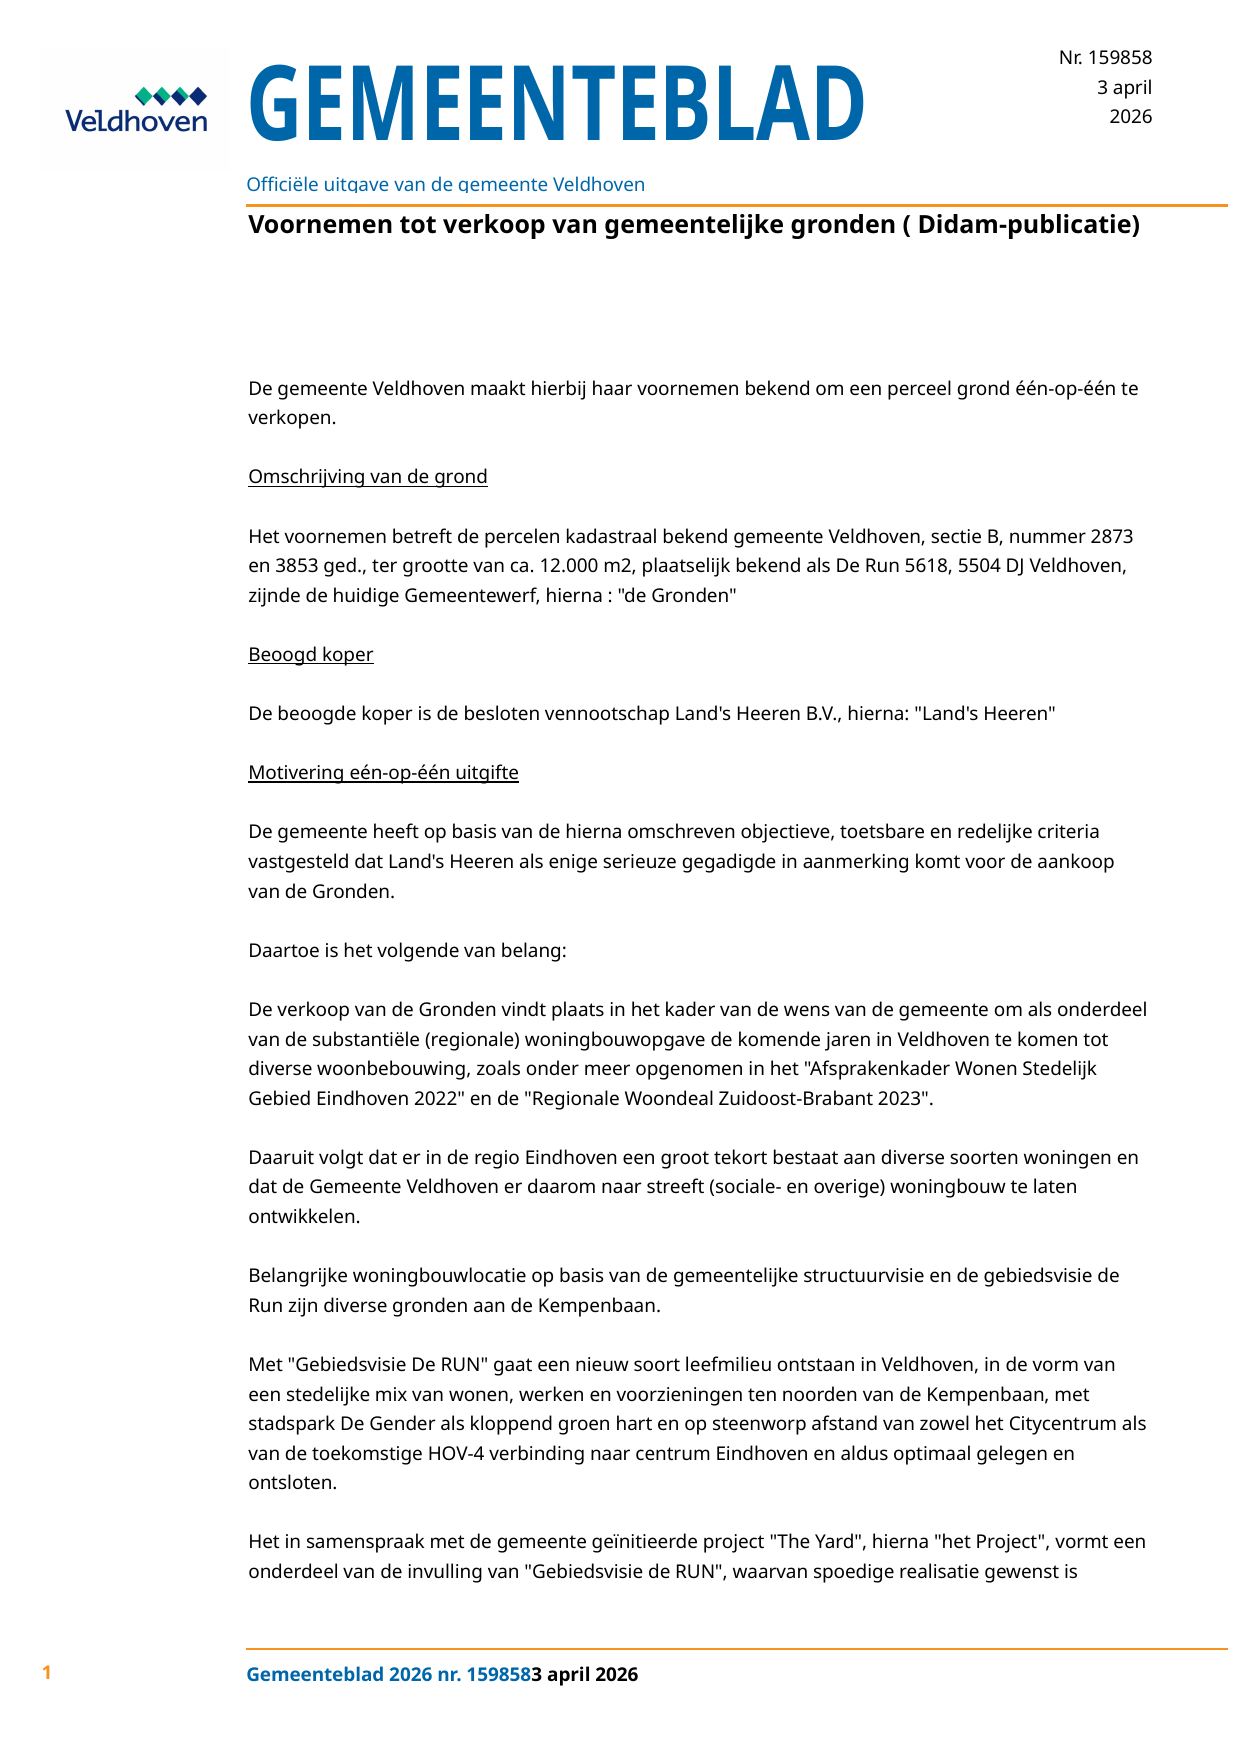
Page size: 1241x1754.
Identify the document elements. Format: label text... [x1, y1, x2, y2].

text De beoogde koper is de besloten vennootschap Land's Heeren B.V., hierna: "Land's Heeren" [248, 700, 1152, 726]
text De verkoop van de Gronden vindt plaats in het kader van de wens van de gemeente om als onderdeel van de substantiële (regionale) woningbouwopgave de komende jaren in Veldhoven te komen tot diverse woonbebouwing, zoals onder meer opgenomen in het "Afsprakenkader Wonen Stedelijk Gebied Eindhoven 2022" en de "Regionale Woondeal Zuidoost-Brabant 2023". [248, 996, 1152, 1111]
text Omschrijving van de grond [248, 464, 1152, 489]
text Belangrijke woningbouwlocatie op basis van de gemeentelijke structuurvisie en de gebiedsvisie de Run zijn diverse gronden aan de Kempenbaan. [248, 1262, 1152, 1318]
text Motivering eén-op-één uitgifte [248, 759, 1152, 785]
text Voornemen tot verkoop van gemeentelijke gronden ( Didam-publicatie) [248, 207, 1152, 241]
text Beoogd koper [248, 641, 1152, 667]
text Met "Gebiedsvisie De RUN" gaat een nieuw soort leefmilieu ontstaan in Veldhoven, in de vorm van een stedelijke mix van wonen, werken en voorzieningen ten noorden van de Kempenbaan, met stadspark De Gender als kloppend groen hart en op steenworp afstand van zowel het Citycentrum als van de toekomstige HOV-4 verbinding naar centrum Eindhoven en aldus optimaal gelegen en ontsloten. [248, 1351, 1152, 1495]
text Daaruit volgt dat er in de regio Eindhoven een groot tekort bestaat aan diverse soorten woningen en dat de Gemeente Veldhoven er daarom naar streeft (sociale- en overige) woningbouw te laten ontwikkelen. [248, 1144, 1152, 1229]
text Het in samenspraak met de gemeente geïnitieerde project "The Yard", hierna "het Project", vormt een onderdeel van de invulling van "Gebiedsvisie de RUN", waarvan spoedige realisatie gewenst is [248, 1529, 1152, 1584]
text De gemeente Veldhoven maakt hierbij haar voornemen bekend om een perceel grond één-op-één te verkopen. [248, 375, 1152, 430]
text De gemeente heeft op basis van de hierna omschreven objectieve, toetsbare en redelijke criteria vastgesteld dat Land's Heeren als enige serieuze gegadigde in aanmerking komt voor de aankoop van de Gronden. [248, 819, 1152, 903]
picture [41, 47, 231, 172]
text Daartoe is het volgende van belang: [248, 937, 1152, 963]
text Het voornemen betreft de percelen kadastraal bekend gemeente Veldhoven, sectie B, nummer 2873 en 3853 ged., ter grootte van ca. 12.000 m2, plaatselijk bekend als De Run 5618, 5504 DJ Veldhoven, zijnde de huidige Gemeentewerf, hierna : "de Gronden" [248, 523, 1152, 608]
